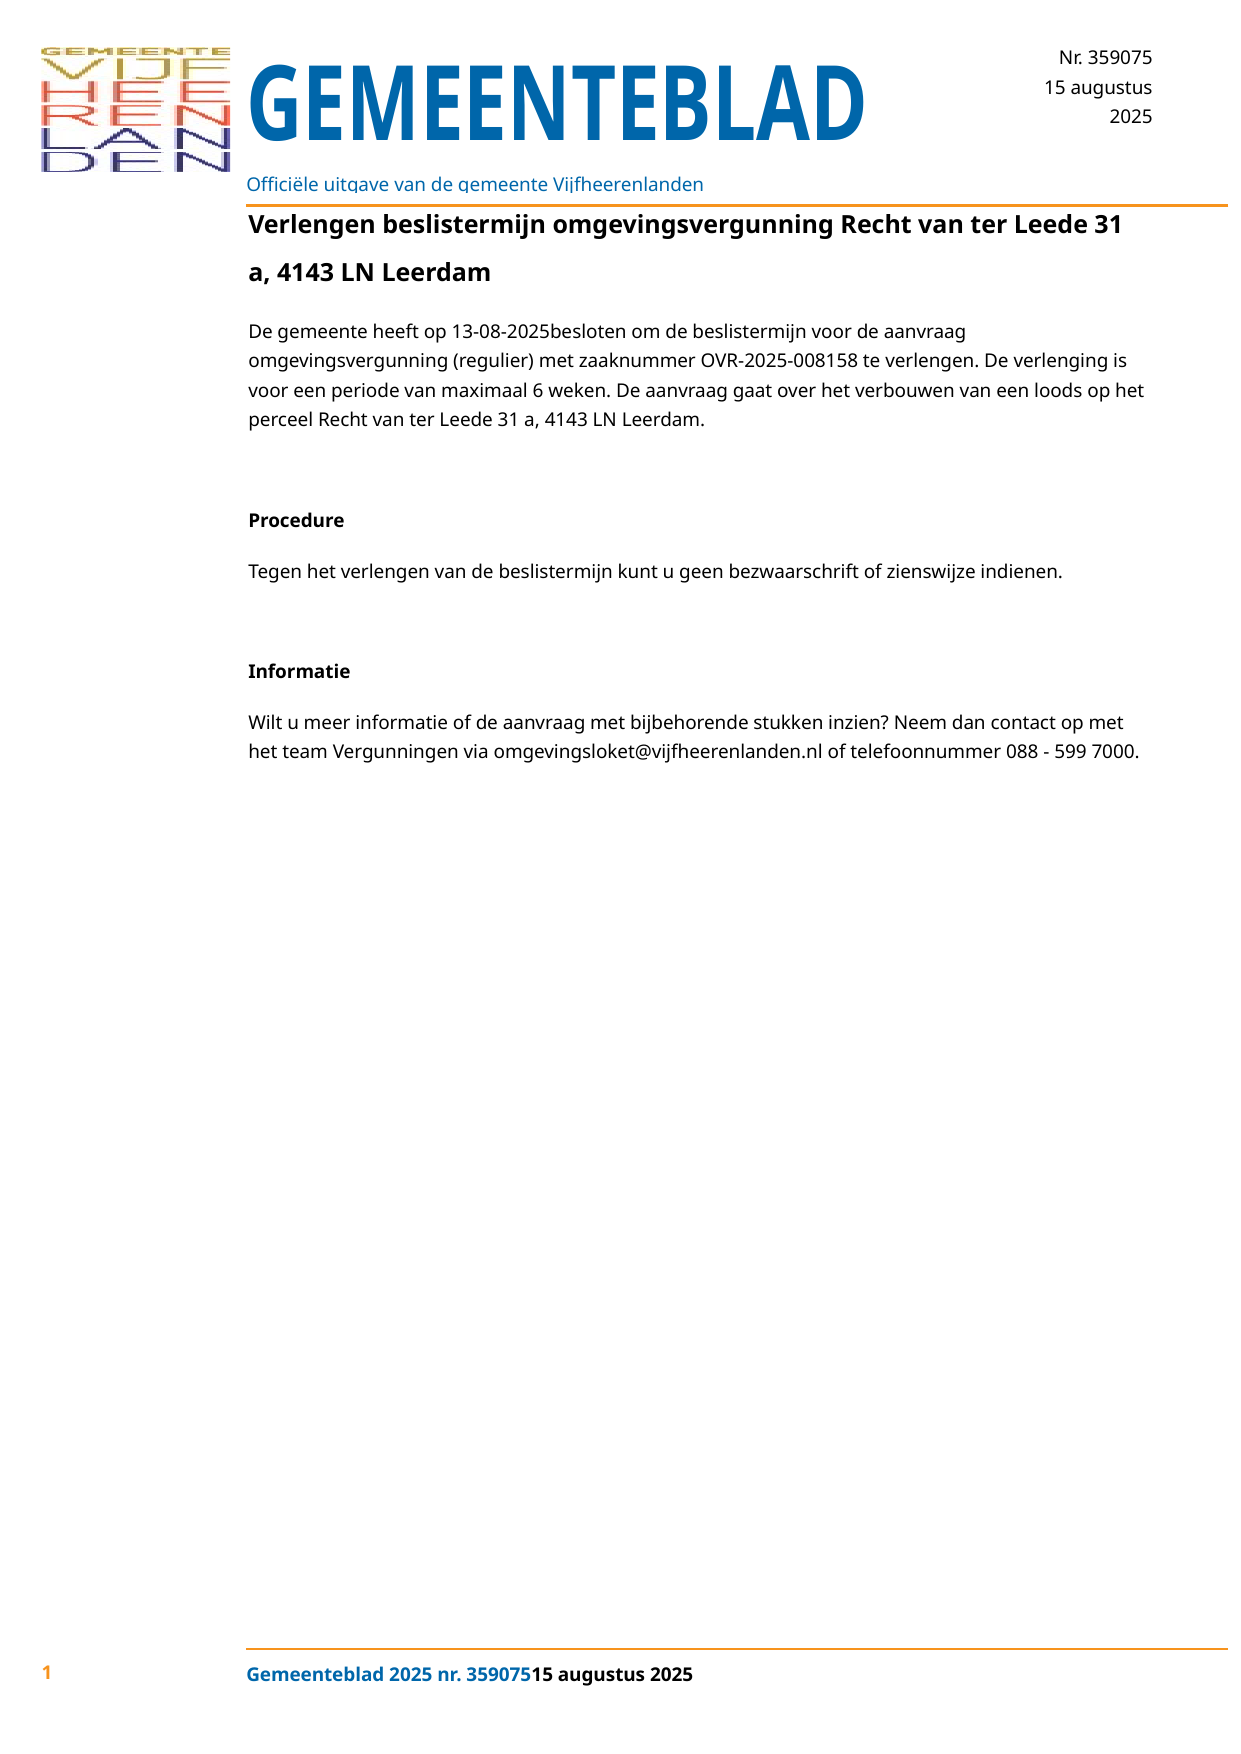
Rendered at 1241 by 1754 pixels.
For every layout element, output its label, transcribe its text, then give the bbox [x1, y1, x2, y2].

text Wilt u meer informatie of de aanvraag met bijbehorende stukken inzien? Neem dan contact op met het team Vergunningen via omgevingsloket@vijfheerenlanden.nl of telefoonnummer 088 - 599 7000. [248, 709, 1152, 764]
text Procedure [248, 507, 1152, 533]
text Tegen het verlengen van de beslistermijn kunt u geen bezwaarschrift of zienswijze indienen. [248, 558, 1152, 584]
picture [41, 47, 231, 172]
text De gemeente heeft op 13-08-2025besloten om de beslistermijn voor de aanvraag omgevingsvergunning (regulier) met zaaknummer OVR-2025-008158 te verlengen. De verlenging is voor een periode van maximaal 6 weken. De aanvraag gaat over het verbouwen van een loods op het perceel Recht van ter Leede 31 a, 4143 LN Leerdam. [248, 318, 1152, 432]
text Verlengen beslistermijn omgevingsvergunning Recht van ter Leede 31 a, 4143 LN Leerdam [248, 207, 1152, 288]
text Informatie [248, 659, 1152, 684]
